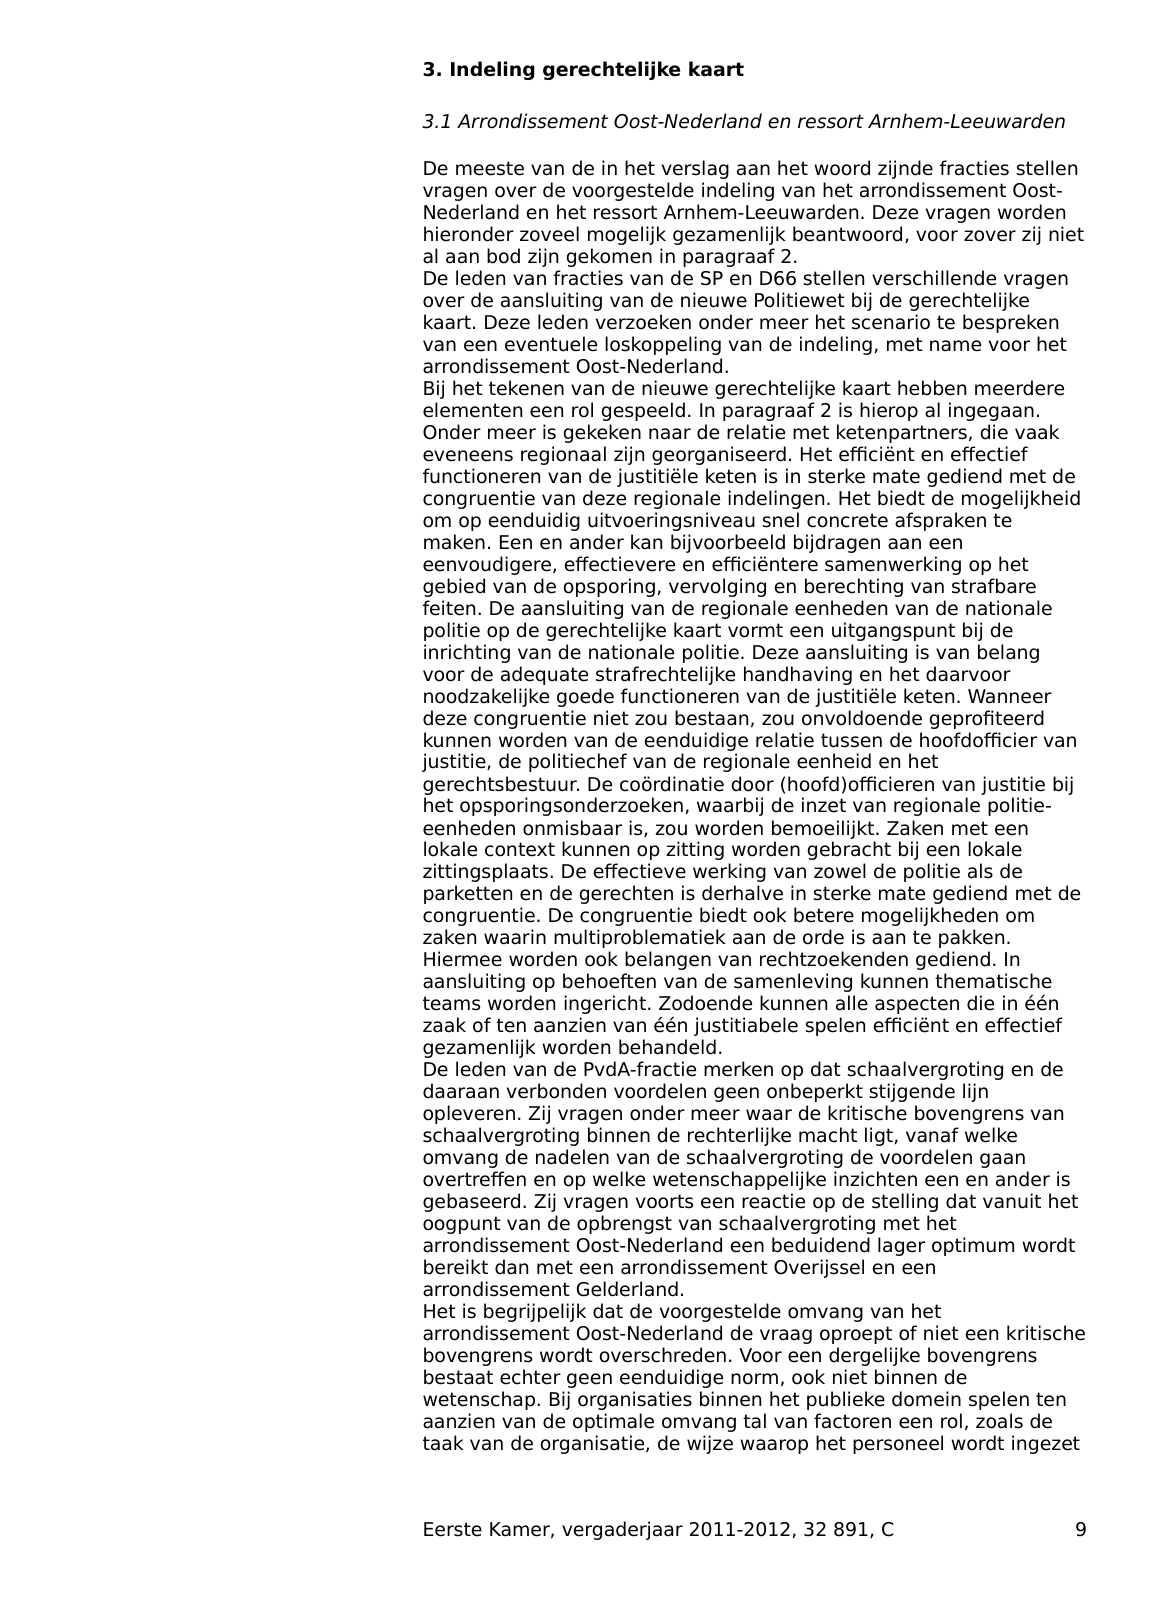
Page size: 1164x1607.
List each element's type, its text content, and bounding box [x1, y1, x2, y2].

text Bij het tekenen van de nieuwe gerechtelijke kaart hebben meerdere elementen een rol gespeeld. In paragraaf 2 is hierop al ingegaan. Onder meer is gekeken naar de relatie met ketenpartners, die vaak eveneens regionaal zijn georganiseerd. Het efficiënt en effectief functioneren van de justitiële keten is in sterke mate gediend met de congruentie van deze regionale indelingen. Het biedt de mogelijkheid om op eenduidig uitvoeringsniveau snel concrete afspraken te maken. Een en ander kan bijvoorbeeld bijdragen aan een eenvoudigere, effectievere en efficiëntere samenwerking op het gebied van de opsporing, vervolging en berechting van strafbare feiten. De aansluiting van de regionale eenheden van de nationale politie op de gerechtelijke kaart vormt een uitgangspunt bij de inrichting van de nationale politie. Deze aansluiting is van belang voor de adequate strafrechtelijke handhaving en het daarvoor noodzakelijke goede functioneren van de justitiële keten. Wanneer deze congruentie niet zou bestaan, zou onvoldoende geprofiteerd kunnen worden van de eenduidige relatie tussen de hoofdofficier van justitie, de politiechef van de regionale eenheid en het gerechtsbestuur. De coördinatie door (hoofd)officieren van justitie bij het opsporingsonderzoeken, waarbij de inzet van regionale politie-eenheden onmisbaar is, zou worden bemoeilijkt. Zaken met een lokale context kunnen op zitting worden gebracht bij een lokale zittingsplaats. De effectieve werking van zowel de politie als de parketten en de gerechten is derhalve in sterke mate gediend met de congruentie. De congruentie biedt ook betere mogelijkheden om zaken waarin multiproblematiek aan de orde is aan te pakken. Hiermee worden ook belangen van rechtzoekenden gediend. In aansluiting op behoeften van de samenleving kunnen thematische teams worden ingericht. Zodoende kunnen alle aspecten die in één zaak of ten aanzien van één justitiabele spelen efficiënt en effectief gezamenlijk worden behandeld. [422, 378, 1087, 1059]
subtitle 3. Indeling gerechtelijke kaart [422, 59, 1087, 81]
text De meeste van de in het verslag aan het woord zijnde fracties stellen vragen over de voorgestelde indeling van het arrondissement Oost-Nederland en het ressort Arnhem-Leeuwarden. Deze vragen worden hieronder zoveel mogelijk gezamenlijk beantwoord, voor zover zij niet al aan bod zijn gekomen in paragraaf 2. [422, 158, 1087, 268]
text Het is begrijpelijk dat de voorgestelde omvang van het arrondissement Oost-Nederland de vraag oproept of niet een kritische bovengrens wordt overschreden. Voor een dergelijke bovengrens bestaat echter geen eenduidige norm, ook niet binnen de wetenschap. Bij organisaties binnen het publieke domein spelen ten aanzien van de optimale omvang tal van factoren een rol, zoals de taak van de organisatie, de wijze waarop het personeel wordt ingezet [422, 1301, 1087, 1455]
subtitle 3.1 Arrondissement Oost-Nederland en ressort Arnhem-Leeuwarden [422, 111, 1087, 133]
text De leden van fracties van de SP en D66 stellen verschillende vragen over de aansluiting van de nieuwe Politiewet bij de gerechtelijke kaart. Deze leden verzoeken onder meer het scenario te bespreken van een eventuele loskoppeling van de indeling, met name voor het arrondissement Oost-Nederland. [422, 268, 1087, 378]
text De leden van de PvdA-fractie merken op dat schaalvergroting en de daaraan verbonden voordelen geen onbeperkt stijgende lijn opleveren. Zij vragen onder meer waar de kritische bovengrens van schaalvergroting binnen de rechterlijke macht ligt, vanaf welke omvang de nadelen van de schaalvergroting de voordelen gaan overtreffen en op welke wetenschappelijke inzichten een en ander is gebaseerd. Zij vragen voorts een reactie op de stelling dat vanuit het oogpunt van de opbrengst van schaalvergroting met het arrondissement Oost-Nederland een beduidend lager optimum wordt bereikt dan met een arrondissement Overijssel en een arrondissement Gelderland. [422, 1059, 1087, 1301]
